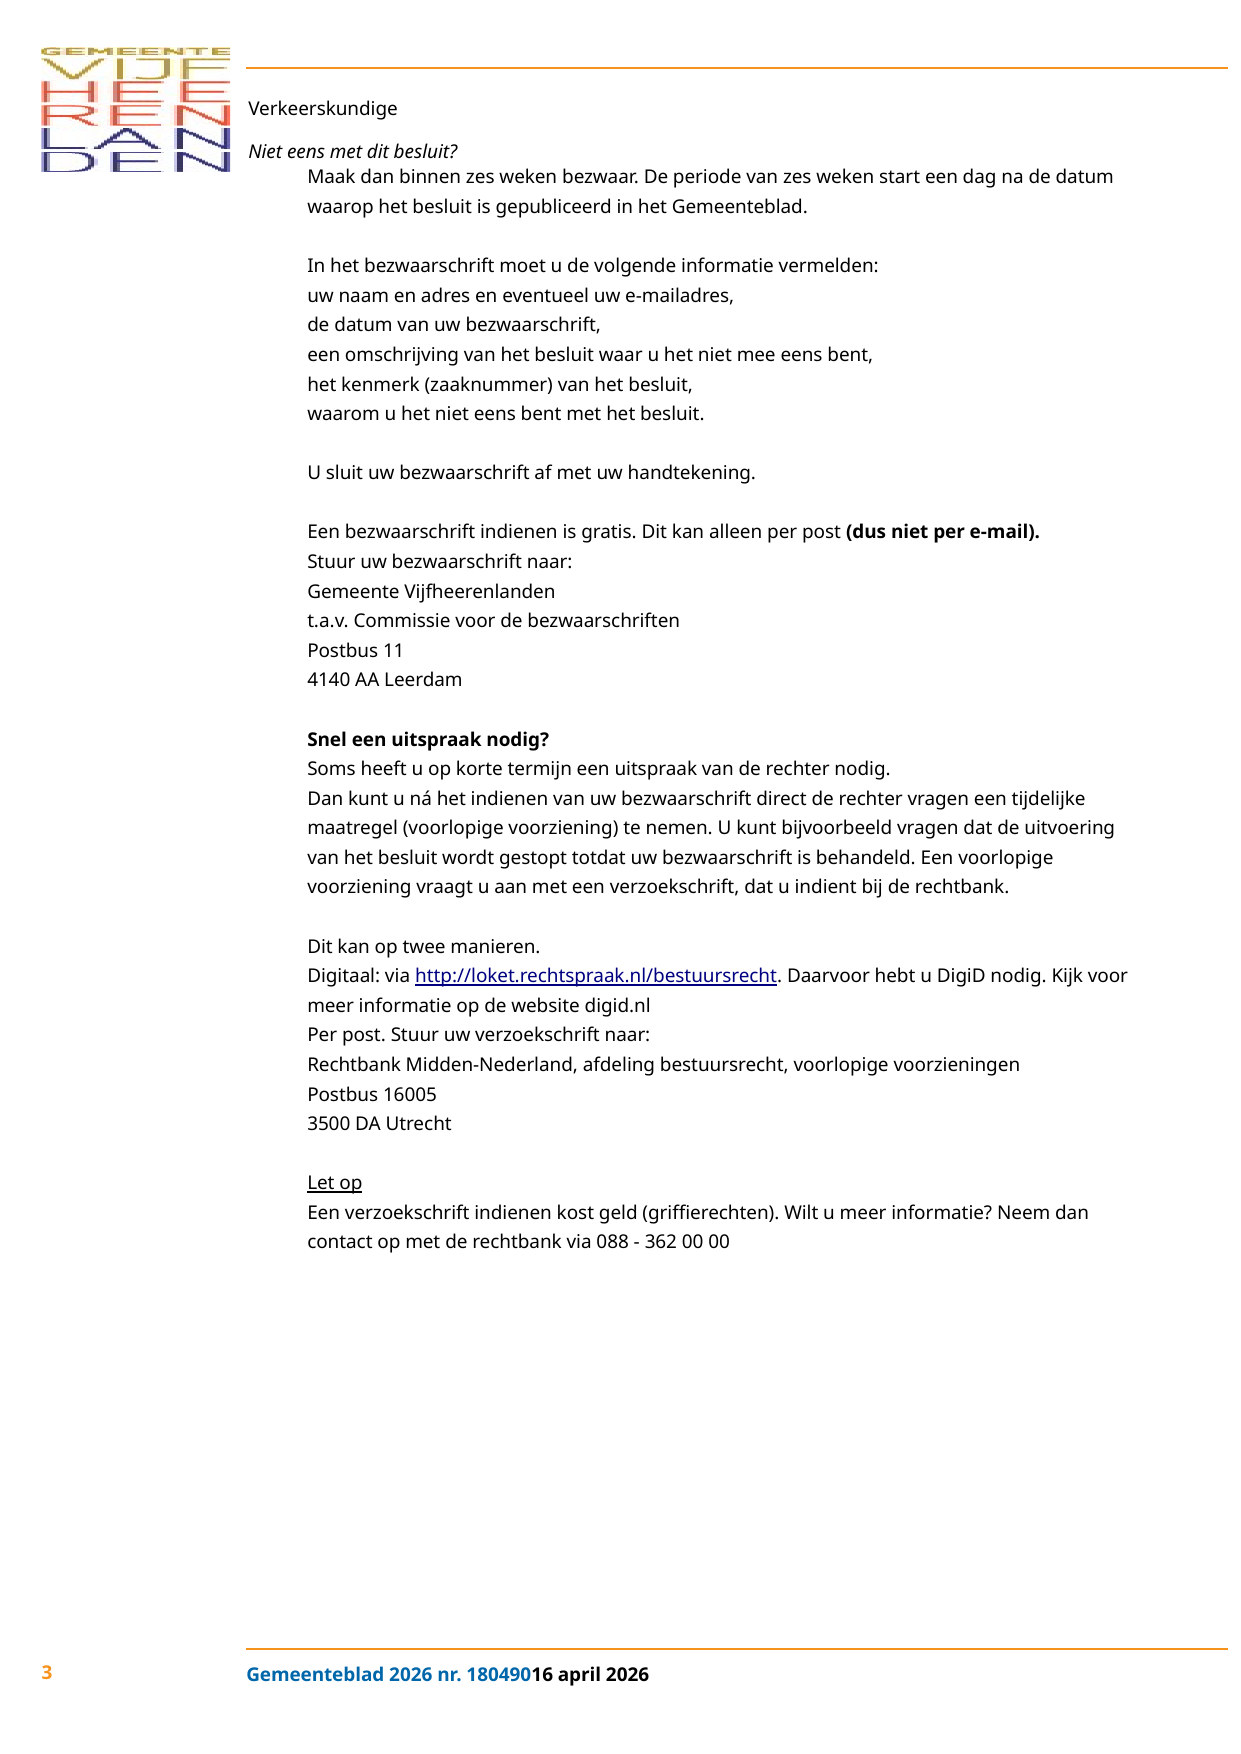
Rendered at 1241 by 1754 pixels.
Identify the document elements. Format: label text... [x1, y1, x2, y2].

list een omschrijving van het besluit waar u het niet mee eens bent, [248, 341, 1152, 367]
list waarom u het niet eens bent met het besluit. [248, 400, 1152, 426]
list Maak dan binnen zes weken bezwaar. De periode van zes weken start een dag na de datum waarop het besluit is gepubliceerd in het Gemeenteblad. [248, 164, 1152, 219]
list Gemeente Vijfheerenlanden [248, 578, 1152, 603]
list Let op [248, 1169, 1152, 1195]
list Postbus 16005 [248, 1081, 1152, 1106]
list uw naam en adres en eventueel uw e-mailadres, [248, 282, 1152, 308]
list Digitaal: via http://loket.rechtspraak.nl/bestuursrecht. Daarvoor hebt u DigiD nodig. Kijk voor meer informatie op de website digid.nl [248, 962, 1152, 1018]
list In het bezwaarschrift moet u de volgende informatie vermelden: [248, 252, 1152, 278]
list Soms heeft u op korte termijn een uitspraak van de rechter nodig. [248, 755, 1152, 781]
list Stuur uw bezwaarschrift naar: [248, 548, 1152, 574]
text Niet eens met dit besluit? [248, 138, 1152, 164]
list Dan kunt u ná het indienen van uw bezwaarschrift direct de rechter vragen een tijdelijke maatregel (voorlopige voorziening) te nemen. U kunt bijvoorbeeld vragen dat de uitvoering van het besluit wordt gestopt totdat uw bezwaarschrift is behandeld. Een voorlopige voorziening vraagt u aan met een verzoekschrift, dat u indient bij de rechtbank. [248, 785, 1152, 899]
list Een bezwaarschrift indienen is gratis. Dit kan alleen per post (dus niet per e-mail). [248, 519, 1152, 544]
list Een verzoekschrift indienen kost geld (griffierechten). Wilt u meer informatie? Neem dan contact op met de rechtbank via 088 - 362 00 00 [248, 1199, 1152, 1254]
picture [41, 47, 231, 172]
list het kenmerk (zaaknummer) van het besluit, [248, 371, 1152, 396]
list Dit kan op twee manieren. [248, 933, 1152, 958]
list Rechtbank Midden-Nederland, afdeling bestuursrecht, voorlopige voorzieningen [248, 1051, 1152, 1077]
list de datum van uw bezwaarschrift, [248, 312, 1152, 337]
list U sluit uw bezwaarschrift af met uw handtekening. [248, 459, 1152, 485]
list Postbus 11 [248, 637, 1152, 663]
list 3500 DA Utrecht [248, 1110, 1152, 1136]
list t.a.v. Commissie voor de bezwaarschriften [248, 607, 1152, 633]
list 4140 AA Leerdam [248, 667, 1152, 692]
text Verkeerskundige [248, 95, 1152, 121]
list Snel een uitspraak nodig? [248, 726, 1152, 751]
list Per post. Stuur uw verzoekschrift naar: [248, 1022, 1152, 1047]
